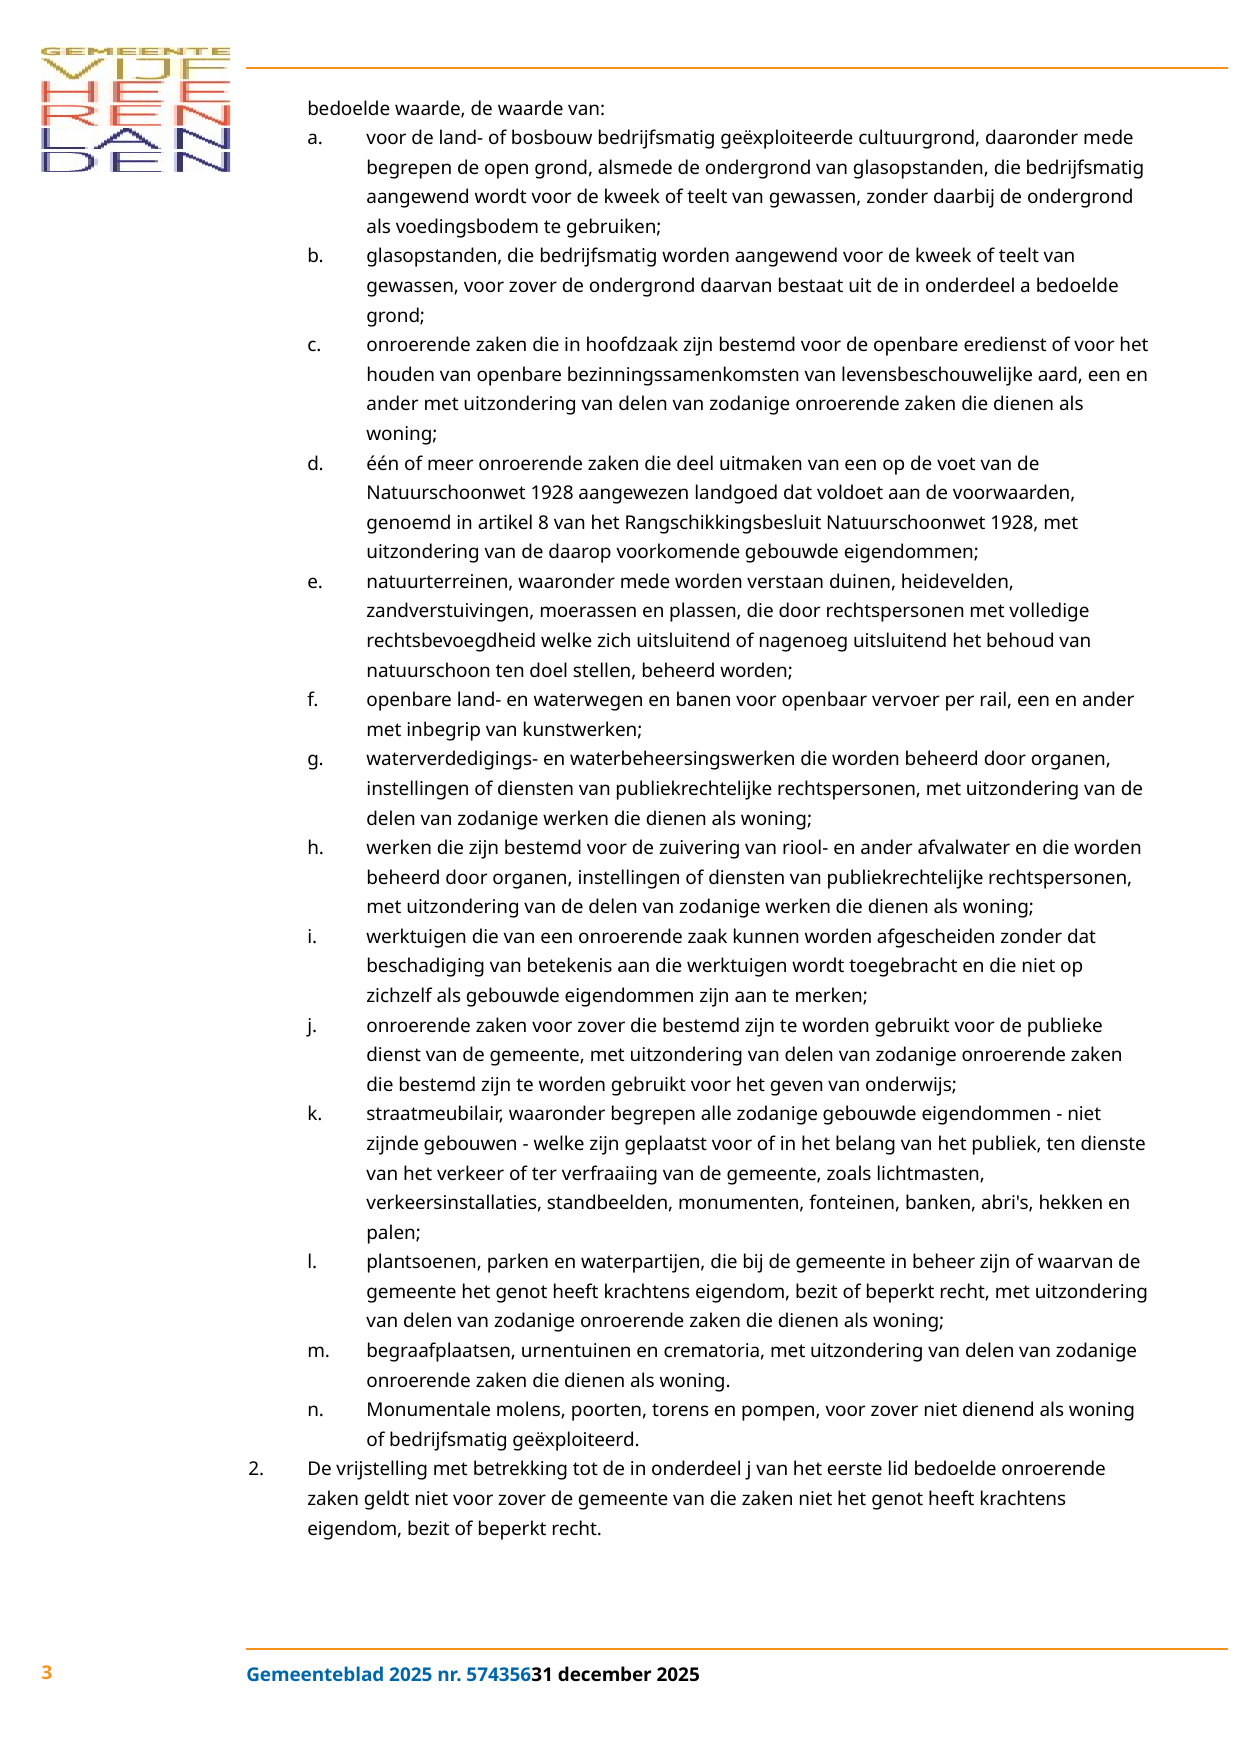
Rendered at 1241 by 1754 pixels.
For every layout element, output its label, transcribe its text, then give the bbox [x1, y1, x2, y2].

list natuurterreinen, waaronder mede worden verstaan duinen, heidevelden, zandverstuivingen, moerassen en plassen, die door rechtspersonen met volledige rechtsbevoegdheid welke zich uitsluitend of nagenoeg uitsluitend het behoud van natuurschoon ten doel stellen, beheerd worden; [307, 568, 1152, 683]
list straatmeubilair, waaronder begrepen alle zodanige gebouwde eigendommen - niet zijnde gebouwen - welke zijn geplaatst voor of in het belang van het publiek, ten dienste van het verkeer of ter verfraaiing van de gemeente, zoals lichtmasten, verkeersinstallaties, standbeelden, monumenten, fonteinen, banken, abri's, hekken en palen; [307, 1101, 1152, 1245]
list onroerende zaken die in hoofdzaak zijn bestemd voor de openbare eredienst of voor het houden van openbare bezinningssamenkomsten van levensbeschouwelijke aard, een en ander met uitzondering van delen van zodanige onroerende zaken die dienen als woning; [307, 331, 1152, 446]
picture [41, 47, 231, 172]
list glasopstanden, die bedrijfsmatig worden aangewend voor de kweek of teelt van gewassen, voor zover de ondergrond daarvan bestaat uit de in onderdeel a bedoelde grond; [307, 243, 1152, 328]
list onroerende zaken voor zover die bestemd zijn te worden gebruikt voor de publieke dienst van de gemeente, met uitzondering van delen van zodanige onroerende zaken die bestemd zijn te worden gebruikt voor het geven van onderwijs; [307, 1012, 1152, 1097]
list De vrijstelling met betrekking tot de in onderdeel j van het eerste lid bedoelde onroerende zaken geldt niet voor zover de gemeente van die zaken niet het genot heeft krachtens eigendom, bezit of beperkt recht. [248, 1456, 1152, 1541]
list bedoelde waarde, de waarde van: [248, 95, 1152, 121]
list één of meer onroerende zaken die deel uitmaken van een op de voet van de Natuurschoonwet 1928 aangewezen landgoed dat voldoet aan de voorwaarden, genoemd in artikel 8 van het Rangschikkingsbesluit Natuurschoonwet 1928, met uitzondering van de daarop voorkomende gebouwde eigendommen; [307, 450, 1152, 564]
list voor de land- of bosbouw bedrijfsmatig geëxploiteerde cultuurgrond, daaronder mede begrepen de open grond, alsmede de ondergrond van glasopstanden, die bedrijfsmatig aangewend wordt voor de kweek of teelt van gewassen, zonder daarbij de ondergrond als voedingsbodem te gebruiken; [307, 124, 1152, 239]
list begraafplaatsen, urnentuinen en crematoria, met uitzondering van delen van zodanige onroerende zaken die dienen als woning. [307, 1337, 1152, 1393]
list plantsoenen, parken en waterpartijen, die bij de gemeente in beheer zijn of waarvan de gemeente het genot heeft krachtens eigendom, bezit of beperkt recht, met uitzondering van delen van zodanige onroerende zaken die dienen als woning; [307, 1248, 1152, 1333]
list werken die zijn bestemd voor de zuivering van riool- en ander afvalwater en die worden beheerd door organen, instellingen of diensten van publiekrechtelijke rechtspersonen, met uitzondering van de delen van zodanige werken die dienen als woning; [307, 834, 1152, 919]
list openbare land- en waterwegen en banen voor openbaar vervoer per rail, een en ander met inbegrip van kunstwerken; [307, 686, 1152, 742]
list Monumentale molens, poorten, torens en pompen, voor zover niet dienend als woning of bedrijfsmatig geëxploiteerd. [307, 1396, 1152, 1452]
list werktuigen die van een onroerende zaak kunnen worden afgescheiden zonder dat beschadiging van betekenis aan die werktuigen wordt toegebracht en die niet op zichzelf als gebouwde eigendommen zijn aan te merken; [307, 923, 1152, 1008]
list waterverdedigings- en waterbeheersingswerken die worden beheerd door organen, instellingen of diensten van publiekrechtelijke rechtspersonen, met uitzondering van de delen van zodanige werken die dienen als woning; [307, 746, 1152, 831]
